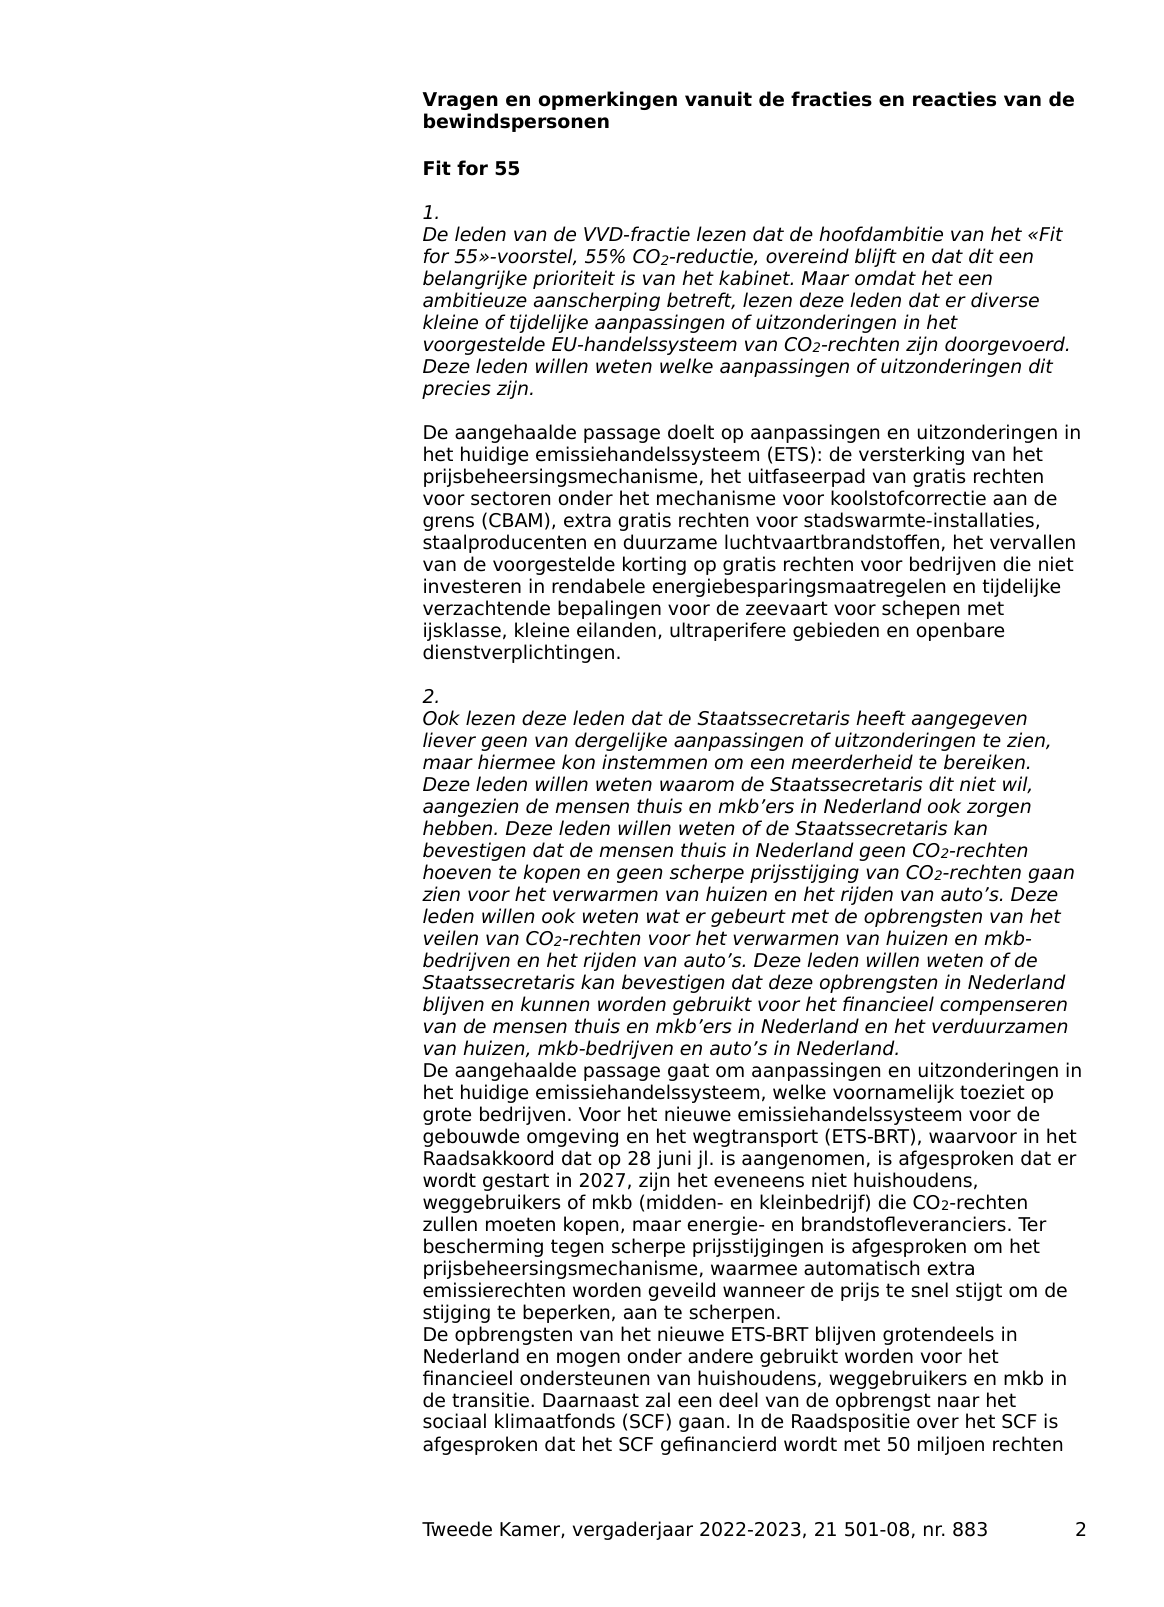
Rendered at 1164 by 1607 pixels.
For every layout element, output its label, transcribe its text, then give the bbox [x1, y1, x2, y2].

text 2. [422, 686, 1087, 708]
text De opbrengsten van het nieuwe ETS-BRT blijven grotendeels in Nederland en mogen onder andere gebruikt worden voor het financieel ondersteunen van huishoudens, weggebruikers en mkb in de transitie. Daarnaast zal een deel van de opbrengst naar het sociaal klimaatfonds (SCF) gaan. In de Raadspositie over het SCF is afgesproken dat het SCF gefinancierd wordt met 50 miljoen rechten [422, 1323, 1087, 1455]
text De aangehaalde passage gaat om aanpassingen en uitzonderingen in het huidige emissiehandelssysteem, welke voornamelijk toeziet op grote bedrijven. Voor het nieuwe emissiehandelssysteem voor de gebouwde omgeving en het wegtransport (ETS-BRT), waarvoor in het Raadsakkoord dat op 28 juni jl. is aangenomen, is afgesproken dat er wordt gestart in 2027, zijn het eveneens niet huishoudens, weggebruikers of mkb (midden- en kleinbedrijf) die CO2-rechten zullen moeten kopen, maar energie- en brandstofleveranciers. Ter bescherming tegen scherpe prijsstijgingen is afgesproken om het prijsbeheersingsmechanisme, waarmee automatisch extra emissierechten worden geveild wanneer de prijs te snel stijgt om de stijging te beperken, aan te scherpen. [422, 1060, 1087, 1323]
subtitle Fit for 55 [422, 158, 1087, 180]
text 1. [422, 202, 1087, 224]
text Ook lezen deze leden dat de Staatssecretaris heeft aangegeven liever geen van dergelijke aanpassingen of uitzonderingen te zien, maar hiermee kon instemmen om een meerderheid te bereiken. Deze leden willen weten waarom de Staatssecretaris dit niet wil, aangezien de mensen thuis en mkb’ers in Nederland ook zorgen hebben. Deze leden willen weten of de Staatssecretaris kan bevestigen dat de mensen thuis in Nederland geen CO2-rechten hoeven te kopen en geen scherpe prijsstijging van CO2-rechten gaan zien voor het verwarmen van huizen en het rijden van auto’s. Deze leden willen ook weten wat er gebeurt met de opbrengsten van het veilen van CO2-rechten voor het verwarmen van huizen en mkb-bedrijven en het rijden van auto’s. Deze leden willen weten of de Staatssecretaris kan bevestigen dat deze opbrengsten in Nederland blijven en kunnen worden gebruikt voor het financieel compenseren van de mensen thuis en mkb’ers in Nederland en het verduurzamen van huizen, mkb-bedrijven en auto’s in Nederland. [422, 708, 1087, 1060]
text De aangehaalde passage doelt op aanpassingen en uitzonderingen in het huidige emissiehandelssysteem (ETS): de versterking van het prijsbeheersingsmechanisme, het uitfaseerpad van gratis rechten voor sectoren onder het mechanisme voor koolstofcorrectie aan de grens (CBAM), extra gratis rechten voor stadswarmte-installaties, staalproducenten en duurzame luchtvaartbrandstoffen, het vervallen van de voorgestelde korting op gratis rechten voor bedrijven die niet investeren in rendabele energiebesparingsmaatregelen en tijdelijke verzachtende bepalingen voor de zeevaart voor schepen met ijsklasse, kleine eilanden, ultraperifere gebieden en openbare dienstverplichtingen. [422, 422, 1087, 664]
subtitle Vragen en opmerkingen vanuit de fracties en reacties van de bewindspersonen [422, 89, 1087, 133]
text De leden van de VVD-fractie lezen dat de hoofdambitie van het «Fit for 55»-voorstel, 55% CO2-reductie, overeind blijft en dat dit een belangrijke prioriteit is van het kabinet. Maar omdat het een ambitieuze aanscherping betreft, lezen deze leden dat er diverse kleine of tijdelijke aanpassingen of uitzonderingen in het voorgestelde EU-handelssysteem van CO2-rechten zijn doorgevoerd. Deze leden willen weten welke aanpassingen of uitzonderingen dit precies zijn. [422, 224, 1087, 400]
